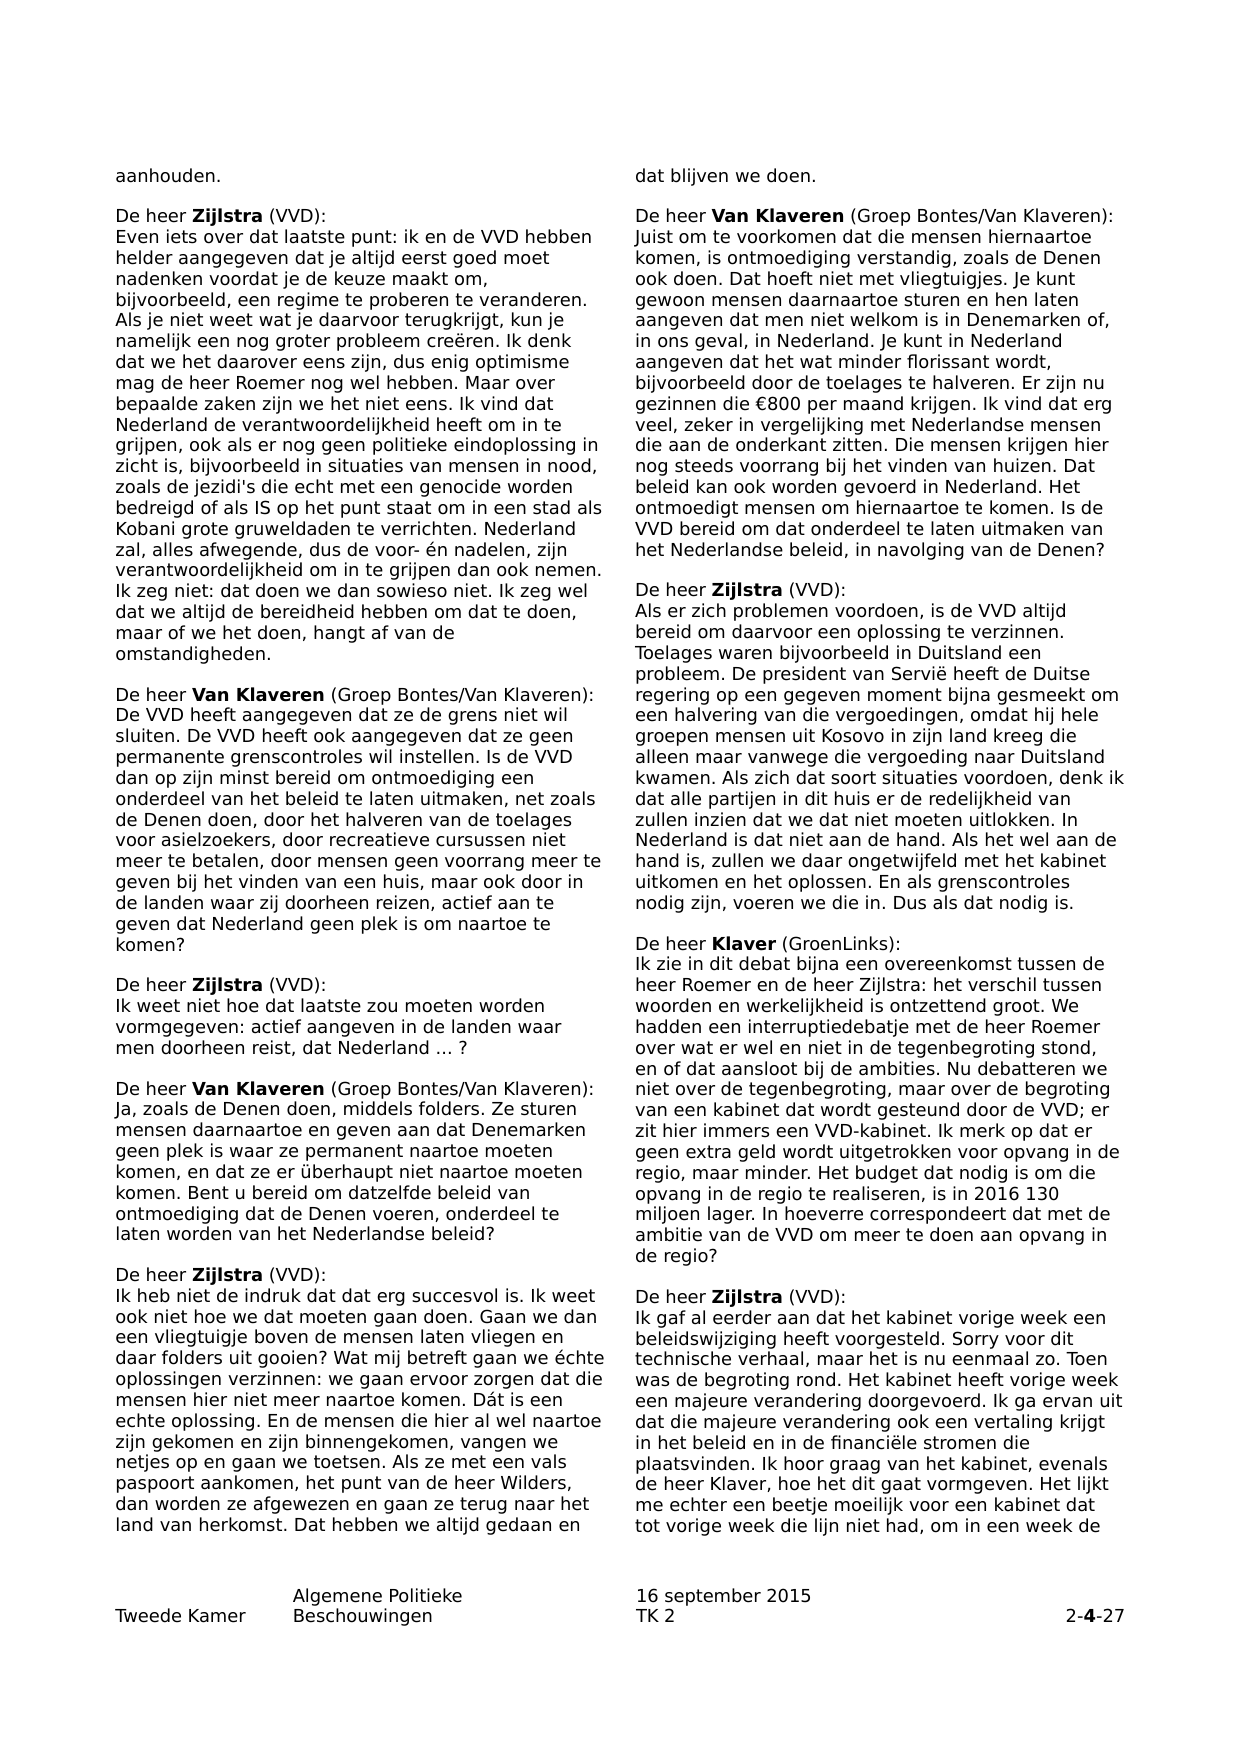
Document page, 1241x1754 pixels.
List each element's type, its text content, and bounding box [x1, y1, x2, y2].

text Ik zie in dit debat bijna een overeenkomst tussen de heer Roemer en de heer Zijlstra: het verschil tussen woorden en werkelijkheid is ontzettend groot. We hadden een interruptiedebatje met de heer Roemer over wat er wel en niet in de tegenbegroting stond, en of dat aansloot bij de ambities. Nu debatteren we niet over de tegenbegroting, maar over de begroting van een kabinet dat wordt gesteund door de VVD; er zit hier immers een VVD-kabinet. Ik merk op dat er geen extra geld wordt uitgetrokken voor opvang in de regio, maar minder. Het budget dat nodig is om die opvang in de regio te realiseren, is in 2016 130 miljoen lager. In hoeverre correspondeert dat met de ambitie van de VVD om meer te doen aan opvang in de regio? [635, 954, 1125, 1267]
text aanhouden. [115, 165, 605, 186]
text Ik gaf al eerder aan dat het kabinet vorige week een beleidswijziging heeft voorgesteld. Sorry voor dit technische verhaal, maar het is nu eenmaal zo. Toen was de begroting rond. Het kabinet heeft vorige week een majeure verandering doorgevoerd. Ik ga ervan uit dat die majeure verandering ook een vertaling krijgt in het beleid en in de financiële stromen die plaatsvinden. Ik hoor graag van het kabinet, evenals de heer Klaver, hoe het dit gaat vormgeven. Het lijkt me echter een beetje moeilijk voor een kabinet dat tot vorige week die lijn niet had, om in een week de [635, 1307, 1125, 1537]
text De heer Zijlstra (VVD): [115, 1265, 605, 1286]
text Even iets over dat laatste punt: ik en de VVD hebben helder aangegeven dat je altijd eerst goed moet nadenken voordat je de keuze maakt om, bijvoorbeeld, een regime te proberen te veranderen. Als je niet weet wat je daarvoor terugkrijgt, kun je namelijk een nog groter probleem creëren. Ik denk dat we het daarover eens zijn, dus enig optimisme mag de heer Roemer nog wel hebben. Maar over bepaalde zaken zijn we het niet eens. Ik vind dat Nederland de verantwoordelijkheid heeft om in te grijpen, ook als er nog geen politieke eindoplossing in zicht is, bijvoorbeeld in situaties van mensen in nood, zoals de jezidi's die echt met een genocide worden bedreigd of als IS op het punt staat om in een stad als Kobani grote gruweldaden te verrichten. Nederland zal, alles afwegende, dus de voor- én nadelen, zijn verantwoordelijkheid om in te grijpen dan ook nemen. Ik zeg niet: dat doen we dan sowieso niet. Ik zeg wel dat we altijd de bereidheid hebben om dat te doen, maar of we het doen, hangt af van de omstandigheden. [115, 227, 605, 664]
text Juist om te voorkomen dat die mensen hiernaartoe komen, is ontmoediging verstandig, zoals de Denen ook doen. Dat hoeft niet met vliegtuigjes. Je kunt gewoon mensen daarnaartoe sturen en hen laten aangeven dat men niet welkom is in Denemarken of, in ons geval, in Nederland. Je kunt in Nederland aangeven dat het wat minder florissant wordt, bijvoorbeeld door de toelages te halveren. Er zijn nu gezinnen die €800 per maand krijgen. Ik vind dat erg veel, zeker in vergelijking met Nederlandse mensen die aan de onderkant zitten. Die mensen krijgen hier nog steeds voorrang bij het vinden van huizen. Dat beleid kan ook worden gevoerd in Nederland. Het ontmoedigt mensen om hiernaartoe te komen. Is de VVD bereid om dat onderdeel te laten uitmaken van het Nederlandse beleid, in navolging van de Denen? [635, 227, 1125, 560]
text De heer Van Klaveren (Groep Bontes/Van Klaveren): [115, 684, 605, 705]
text De heer Zijlstra (VVD): [115, 975, 605, 996]
text Als er zich problemen voordoen, is de VVD altijd bereid om daarvoor een oplossing te verzinnen. Toelages waren bijvoorbeeld in Duitsland een probleem. De president van Servië heeft de Duitse regering op een gegeven moment bijna gesmeekt om een halvering van die vergoedingen, omdat hij hele groepen mensen uit Kosovo in zijn land kreeg die alleen maar vanwege die vergoeding naar Duitsland kwamen. Als zich dat soort situaties voordoen, denk ik dat alle partijen in dit huis er de redelijkheid van zullen inzien dat we dat niet moeten uitlokken. In Nederland is dat niet aan de hand. Als het wel aan de hand is, zullen we daar ongetwijfeld met het kabinet uitkomen en het oplossen. En als grenscontroles nodig zijn, voeren we die in. Dus als dat nodig is. [635, 601, 1125, 913]
text De heer Zijlstra (VVD): [635, 1287, 1125, 1307]
text De heer Zijlstra (VVD): [635, 580, 1125, 601]
text Ja, zoals de Denen doen, middels folders. Ze sturen mensen daarnaartoe en geven aan dat Denemarken geen plek is waar ze permanent naartoe moeten komen, en dat ze er überhaupt niet naartoe moeten komen. Bent u bereid om datzelfde beleid van ontmoediging dat de Denen voeren, onderdeel te laten worden van het Nederlandse beleid? [115, 1099, 605, 1245]
text De heer Van Klaveren (Groep Bontes/Van Klaveren): [115, 1078, 605, 1099]
text Ik heb niet de indruk dat dat erg succesvol is. Ik weet ook niet hoe we dat moeten gaan doen. Gaan we dan een vliegtuigje boven de mensen laten vliegen en daar folders uit gooien? Wat mij betreft gaan we échte oplossingen verzinnen: we gaan ervoor zorgen dat die mensen hier niet meer naartoe komen. Dát is een echte oplossing. En de mensen die hier al wel naartoe zijn gekomen en zijn binnengekomen, vangen we netjes op en gaan we toetsen. Als ze met een vals paspoort aankomen, het punt van de heer Wilders, dan worden ze afgewezen en gaan ze terug naar het land van herkomst. Dat hebben we altijd gedaan en [115, 1286, 605, 1536]
text De heer Zijlstra (VVD): [115, 206, 605, 227]
text Ik weet niet hoe dat laatste zou moeten worden vormgegeven: actief aangeven in de landen waar men doorheen reist, dat Nederland ... ? [115, 996, 605, 1058]
text De VVD heeft aangegeven dat ze de grens niet wil sluiten. De VVD heeft ook aangegeven dat ze geen permanente grenscontroles wil instellen. Is de VVD dan op zijn minst bereid om ontmoediging een onderdeel van het beleid te laten uitmaken, net zoals de Denen doen, door het halveren van de toelages voor asielzoekers, door recreatieve cursussen niet meer te betalen, door mensen geen voorrang meer te geven bij het vinden van een huis, maar ook door in de landen waar zij doorheen reizen, actief aan te geven dat Nederland geen plek is om naartoe te komen? [115, 705, 605, 955]
text dat blijven we doen. [635, 165, 1125, 186]
text De heer Klaver (GroenLinks): [635, 933, 1125, 954]
text De heer Van Klaveren (Groep Bontes/Van Klaveren): [635, 206, 1125, 227]
